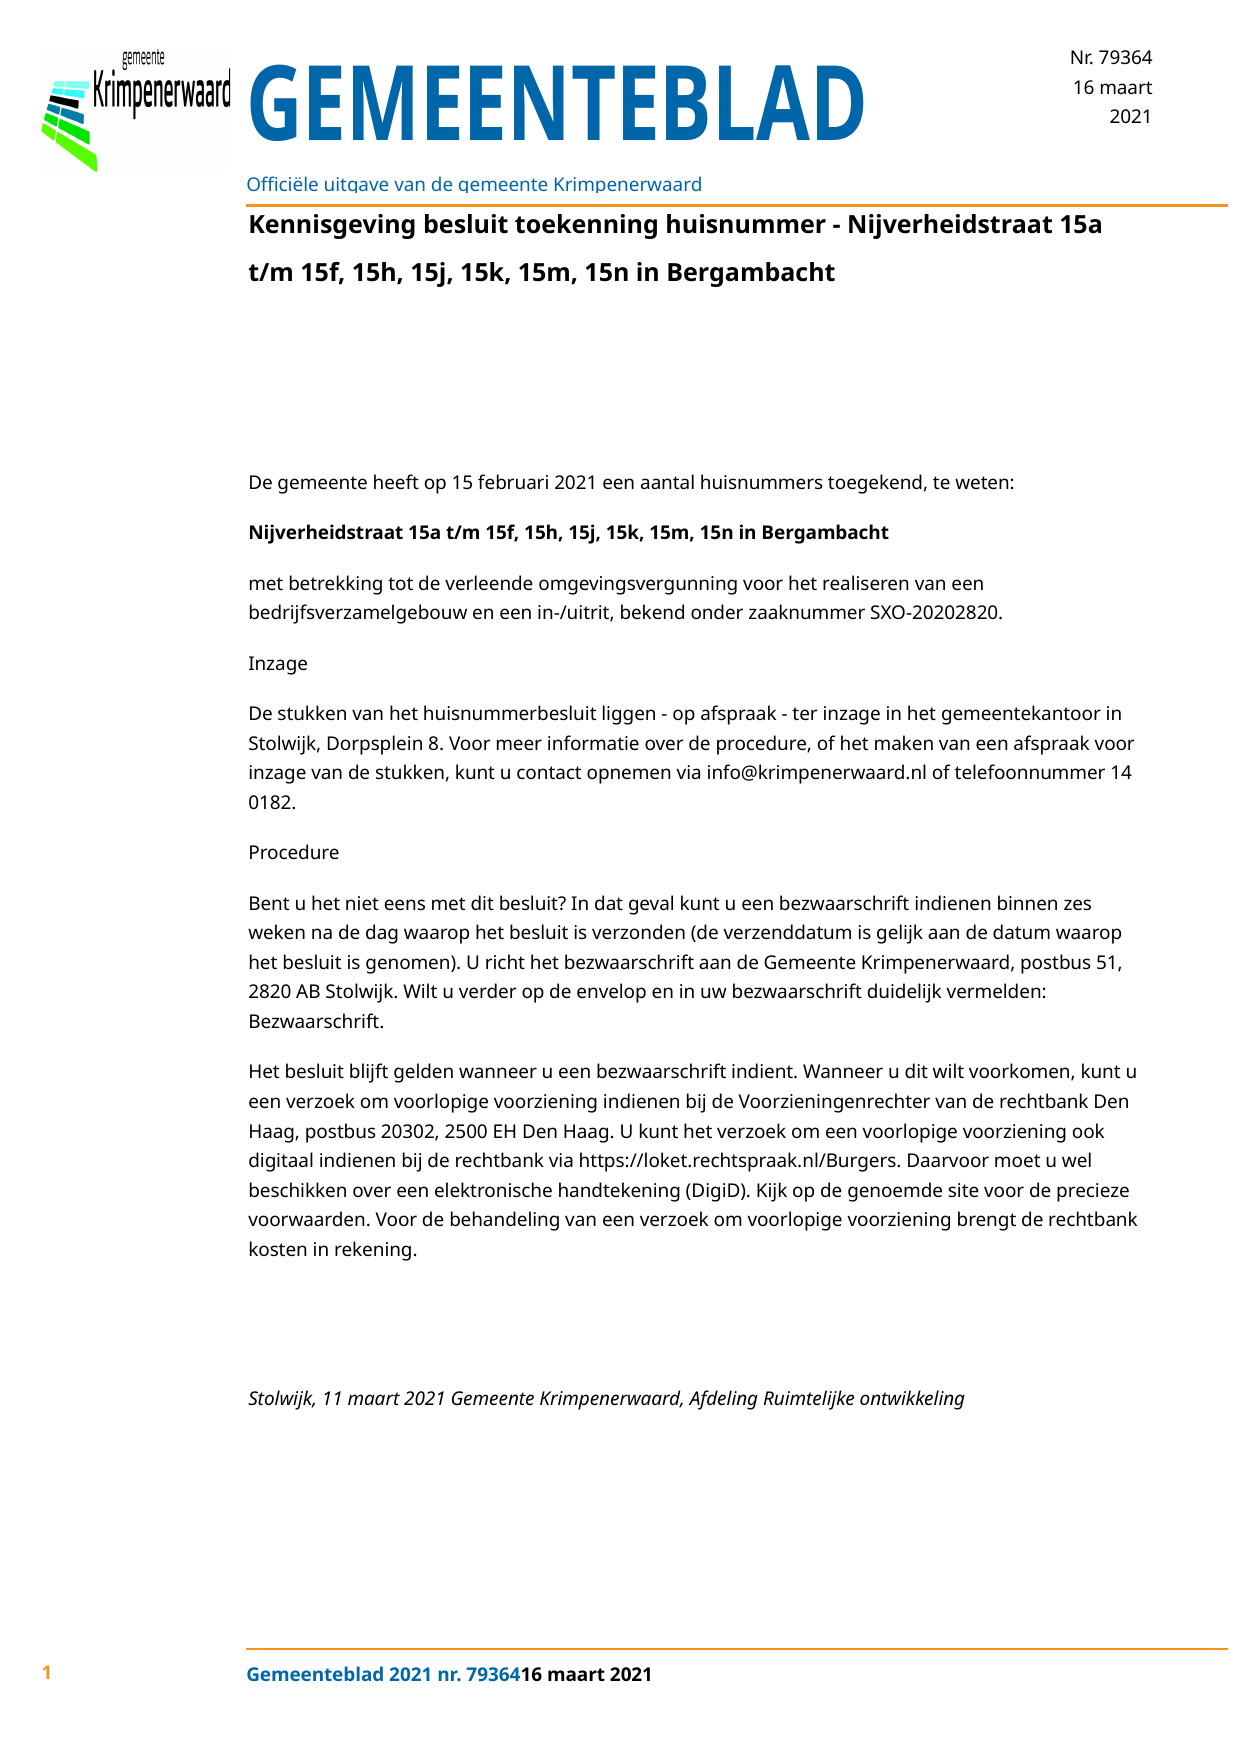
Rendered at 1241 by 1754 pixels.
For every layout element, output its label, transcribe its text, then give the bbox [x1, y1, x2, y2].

text Inzage [248, 650, 1152, 676]
text met betrekking tot de verleende omgevingsvergunning voor het realiseren van een bedrijfsverzamelgebouw en een in-/uitrit, bekend onder zaaknummer SXO-20202820. [248, 570, 1152, 625]
text Stolwijk, 11 maart 2021 Gemeente Krimpenerwaard, Afdeling Ruimtelijke ontwikkeling [248, 1385, 1152, 1411]
text Nijverheidstraat 15a t/m 15f, 15h, 15j, 15k, 15m, 15n in Bergambacht [248, 519, 1152, 545]
text De stukken van het huisnummerbesluit liggen - op afspraak - ter inzage in het gemeentekantoor in Stolwijk, Dorpsplein 8. Voor meer informatie over de procedure, of het maken van een afspraak voor inzage van de stukken, kunt u contact opnemen via info@krimpenerwaard.nl of telefoonnummer 14 0182. [248, 700, 1152, 815]
text Bent u het niet eens met dit besluit? In dat geval kunt u een bezwaarschrift indienen binnen zes weken na de dag waarop het besluit is verzonden (de verzenddatum is gelijk aan de datum waarop het besluit is genomen). U richt het bezwaarschrift aan de Gemeente Krimpenerwaard, postbus 51, 2820 AB Stolwijk. Wilt u verder op de envelop en in uw bezwaarschrift duidelijk vermelden: Bezwaarschrift. [248, 890, 1152, 1034]
text Het besluit blijft gelden wanneer u een bezwaarschrift indient. Wanneer u dit wilt voorkomen, kunt u een verzoek om voorlopige voorziening indienen bij de Voorzieningenrechter van de rechtbank Den Haag, postbus 20302, 2500 EH Den Haag. U kunt het verzoek om een voorlopige voorziening ook digitaal indienen bij de rechtbank via https://loket.rechtspraak.nl/Burgers. Daarvoor moet u wel beschikken over een elektronische handtekening (DigiD). Kijk op de genoemde site voor de precieze voorwaarden. Voor de behandeling van een verzoek om voorlopige voorziening brengt de rechtbank kosten in rekening. [248, 1059, 1152, 1262]
text De gemeente heeft op 15 februari 2021 een aantal huisnummers toegekend, te weten: [248, 469, 1152, 495]
text Procedure [248, 839, 1152, 865]
text Kennisgeving besluit toekenning huisnummer - Nijverheidstraat 15a t/m 15f, 15h, 15j, 15k, 15m, 15n in Bergambacht [248, 207, 1152, 288]
picture [41, 47, 231, 172]
